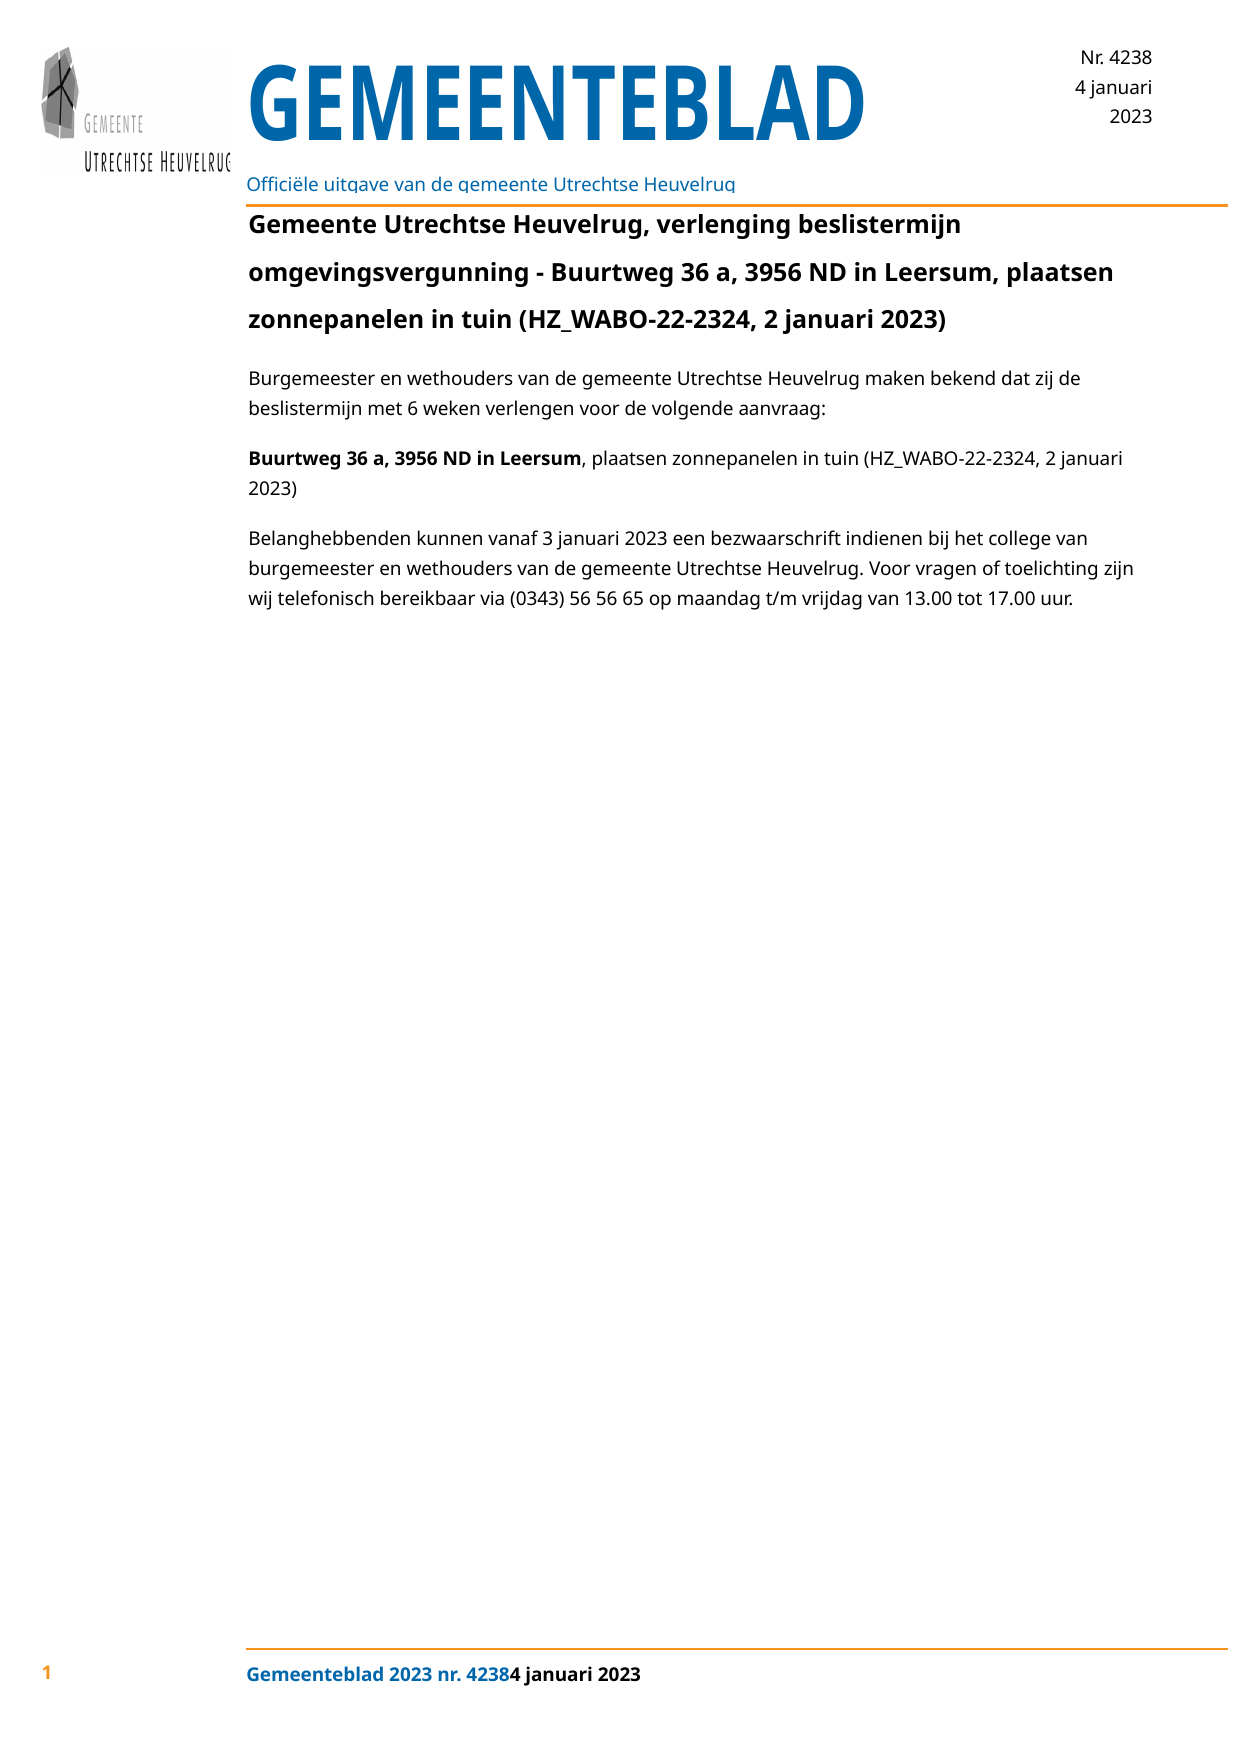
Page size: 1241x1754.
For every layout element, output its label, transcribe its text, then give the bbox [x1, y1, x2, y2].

text Belanghebbenden kunnen vanaf 3 januari 2023 een bezwaarschrift indienen bij het college van burgemeester en wethouders van de gemeente Utrechtse Heuvelrug. Voor vragen of toelichting zijn wij telefonisch bereikbaar via (0343) 56 56 65 op maandag t/m vrijdag van 13.00 tot 17.00 uur. [248, 526, 1152, 610]
text Burgemeester en wethouders van de gemeente Utrechtse Heuvelrug maken bekend dat zij de beslistermijn met 6 weken verlengen voor de volgende aanvraag: [248, 366, 1152, 421]
picture [41, 47, 231, 172]
text Buurtweg 36 a, 3956 ND in Leersum, plaatsen zonnepanelen in tuin (HZ_WABO-22-2324, 2 januari 2023) [248, 446, 1152, 501]
text Gemeente Utrechtse Heuvelrug, verlenging beslistermijn omgevingsvergunning - Buurtweg 36 a, 3956 ND in Leersum, plaatsen zonnepanelen in tuin (HZ_WABO-22-2324, 2 januari 2023) [248, 207, 1152, 336]
